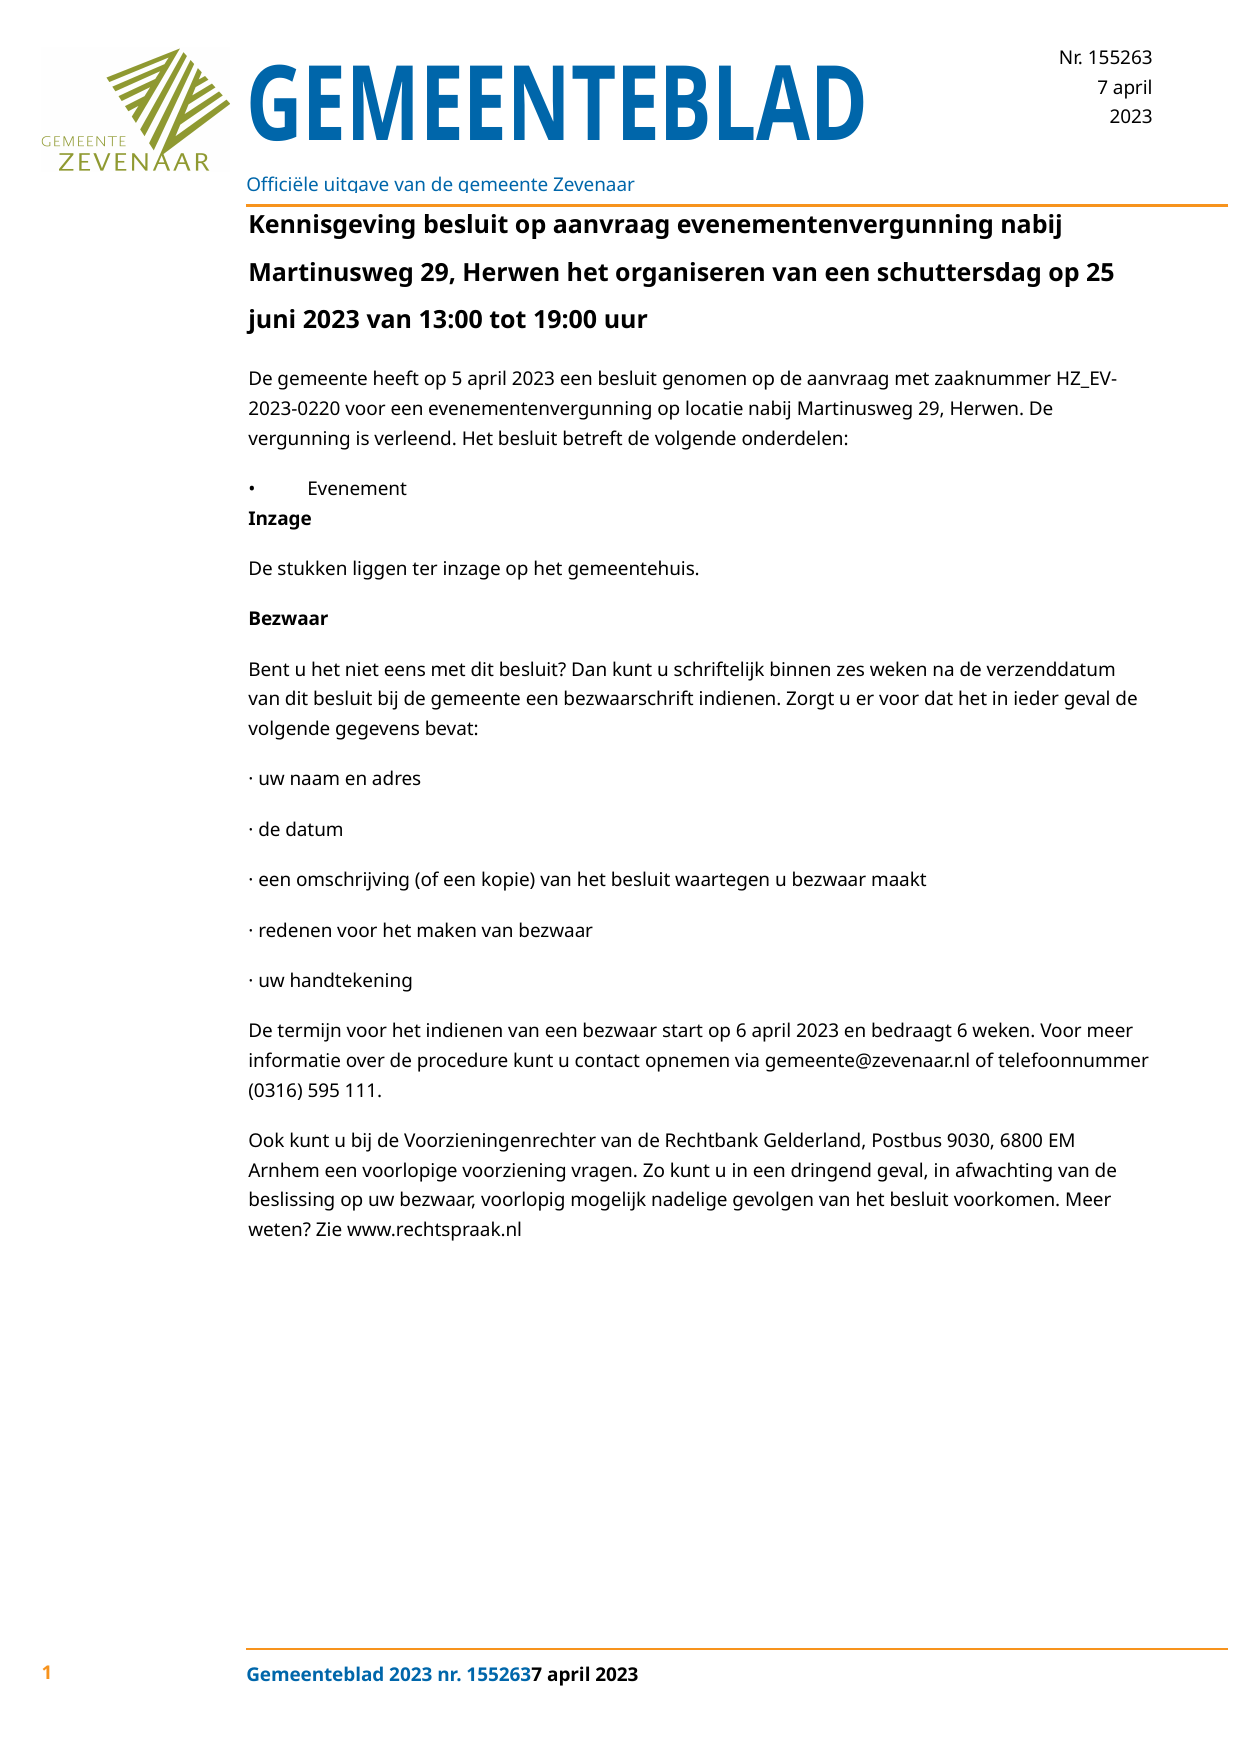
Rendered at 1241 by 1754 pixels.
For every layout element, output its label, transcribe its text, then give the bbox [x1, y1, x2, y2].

picture [41, 47, 231, 172]
text · een omschrijving (of een kopie) van het besluit waartegen u bezwaar maakt [248, 866, 1152, 892]
text · de datum [248, 816, 1152, 842]
text · uw naam en adres [248, 766, 1152, 791]
list Evenement [248, 475, 1152, 501]
text De gemeente heeft op 5 april 2023 een besluit genomen op de aanvraag met zaaknummer HZ_EV-2023-0220 voor een evenementenvergunning op locatie nabij Martinusweg 29, Herwen. De vergunning is verleend. Het besluit betreft de volgende onderdelen: [248, 366, 1152, 450]
text Bezwaar [248, 606, 1152, 631]
text · uw handtekening [248, 967, 1152, 993]
text De termijn voor het indienen van een bezwaar start op 6 april 2023 en bedraagt 6 weken. Voor meer informatie over de procedure kunt u contact opnemen via gemeente@zevenaar.nl of telefoonnummer (0316) 595 111. [248, 1018, 1152, 1102]
text Inzage [248, 505, 1152, 530]
text Kennisgeving besluit op aanvraag evenementenvergunning nabij Martinusweg 29, Herwen het organiseren van een schuttersdag op 25 juni 2023 van 13:00 tot 19:00 uur [248, 207, 1152, 336]
text Ook kunt u bij de Voorzieningenrechter van de Rechtbank Gelderland, Postbus 9030, 6800 EM Arnhem een voorlopige voorziening vragen. Zo kunt u in een dringend geval, in afwachting van de beslissing op uw bezwaar, voorlopig mogelijk nadelige gevolgen van het besluit voorkomen. Meer weten? Zie www.rechtspraak.nl [248, 1127, 1152, 1242]
text Bent u het niet eens met dit besluit? Dan kunt u schriftelijk binnen zes weken na de verzenddatum van dit besluit bij de gemeente een bezwaarschrift indienen. Zorgt u er voor dat het in ieder geval de volgende gegevens bevat: [248, 656, 1152, 741]
text De stukken liggen ter inzage op het gemeentehuis. [248, 555, 1152, 581]
text · redenen voor het maken van bezwaar [248, 917, 1152, 942]
